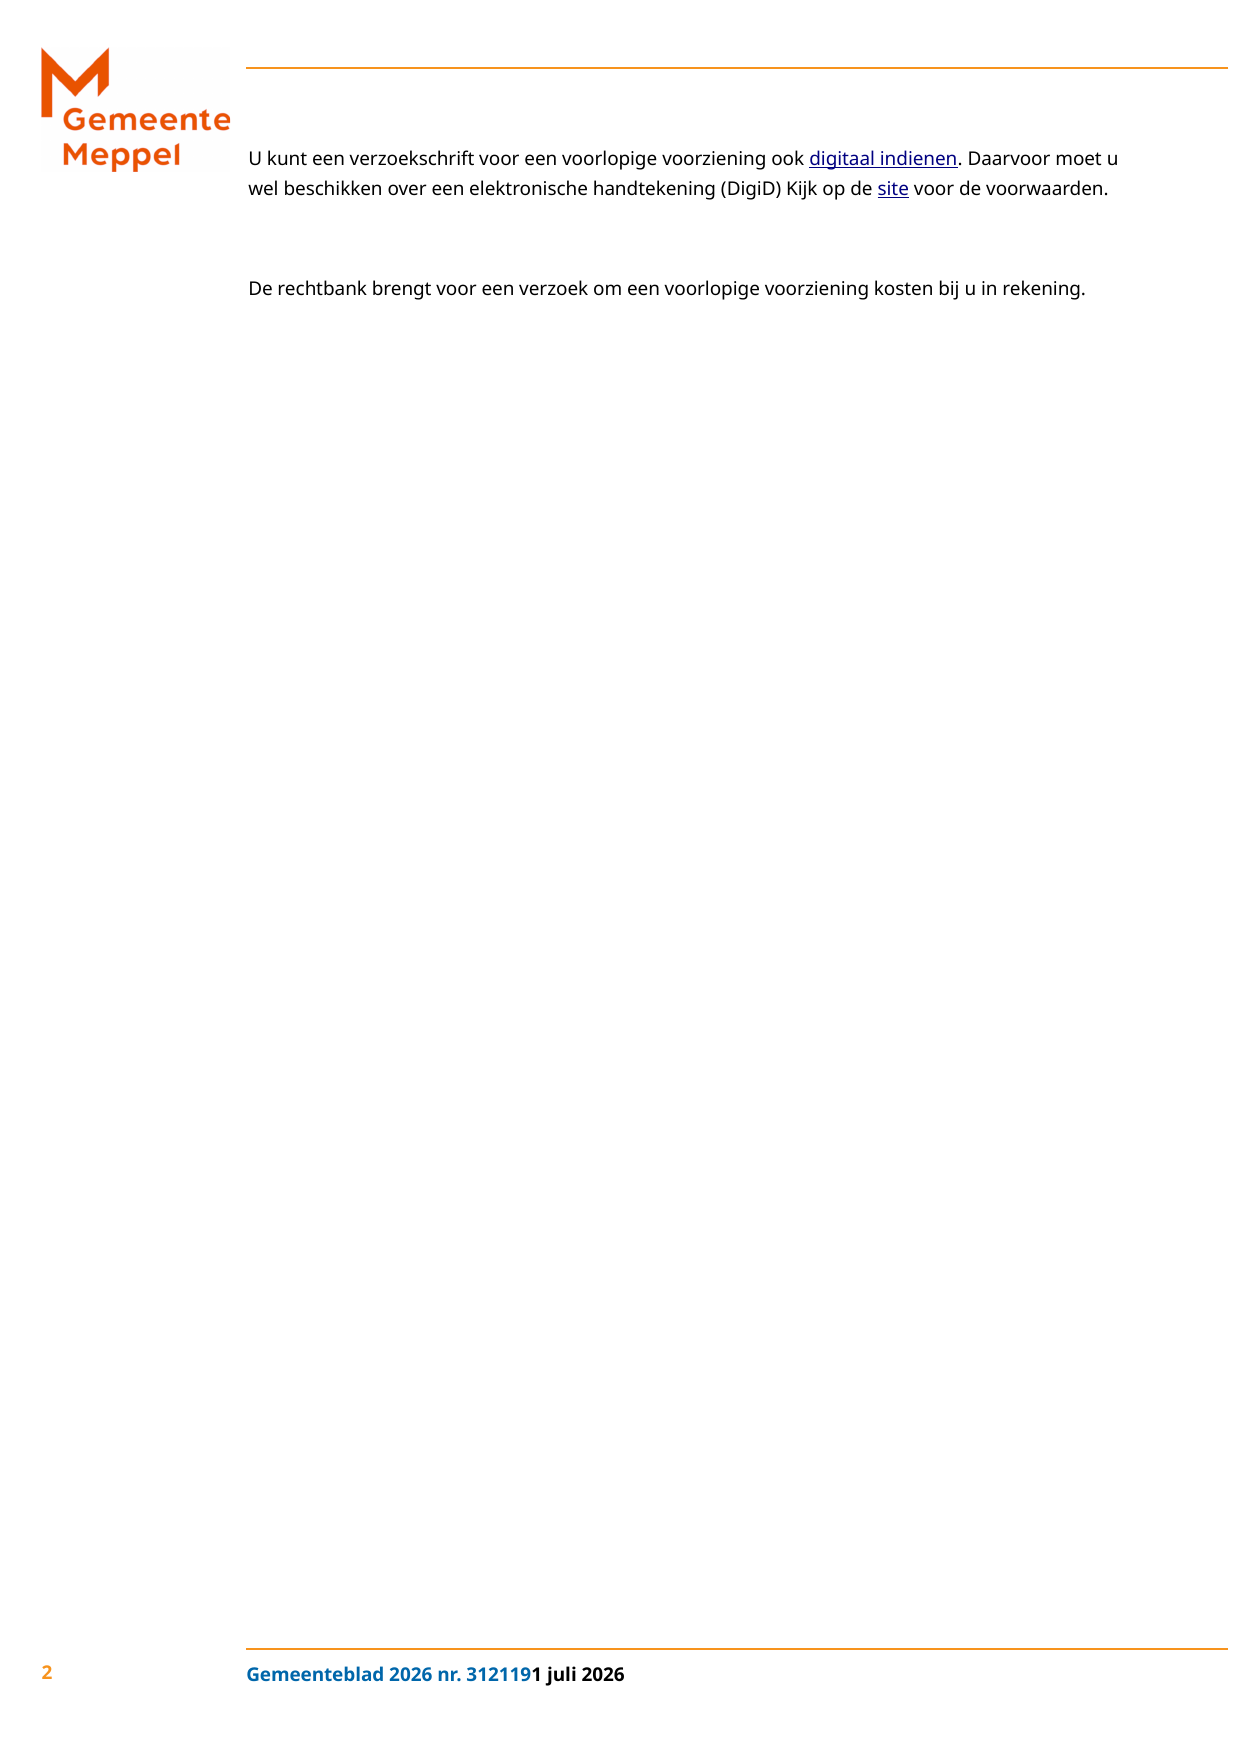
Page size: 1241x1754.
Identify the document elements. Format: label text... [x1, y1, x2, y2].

picture [41, 47, 231, 172]
text De rechtbank brengt voor een verzoek om een voorlopige voorziening kosten bij u in rekening. [248, 276, 1152, 301]
text U kunt een verzoekschrift voor een voorlopige voorziening ook digitaal indienen. Daarvoor moet u wel beschikken over een elektronische handtekening (DigiD) Kijk op de site voor de voorwaarden. [248, 145, 1152, 201]
